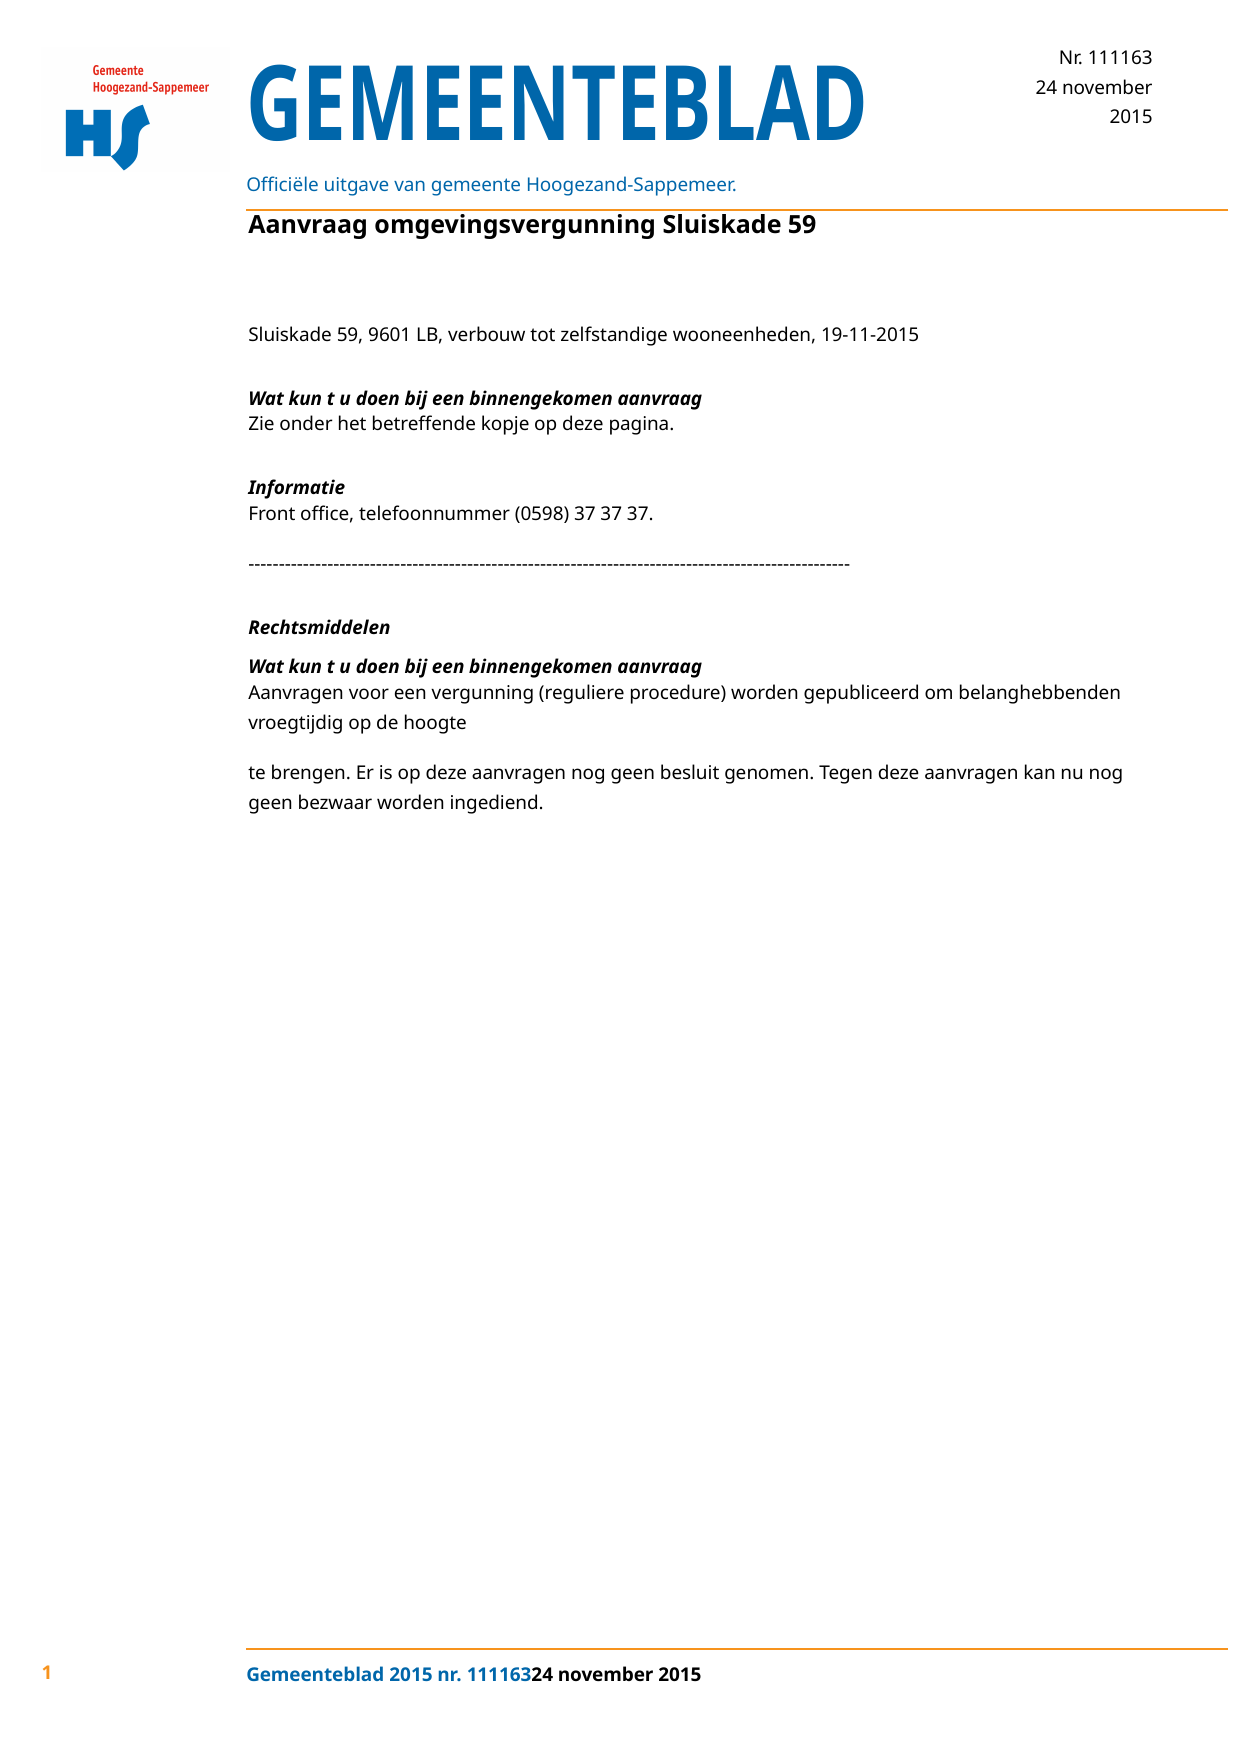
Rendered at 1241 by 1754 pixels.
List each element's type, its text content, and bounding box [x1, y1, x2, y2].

text Sluiskade 59, 9601 LB, verbouw tot zelfstandige wooneenheden, 19-11-2015 [248, 321, 1152, 346]
text te brengen. Er is op deze aanvragen nog geen besluit genomen. Tegen deze aanvragen kan nu nog geen bezwaar worden ingediend. [248, 759, 1152, 815]
text Zie onder het betreffende kopje op deze pagina. [248, 410, 1152, 436]
text Aanvragen voor een vergunning (reguliere procedure) worden gepubliceerd om belanghebbenden vroegtijdig op de hoogte [248, 679, 1152, 735]
text Informatie [248, 474, 1152, 500]
picture [41, 47, 231, 172]
text Wat kun t u doen bij een binnengekomen aanvraag [248, 385, 1152, 410]
text Wat kun t u doen bij een binnengekomen aanvraag [248, 654, 1152, 679]
text Aanvraag omgevingsvergunning Sluiskade 59 [248, 211, 1152, 241]
text Rechtsmiddelen [248, 614, 1152, 640]
text Front office, telefoonnummer (0598) 37 37 37. [248, 500, 1152, 526]
text --------------------------------------------------------------------------------------------------- [248, 551, 1152, 576]
